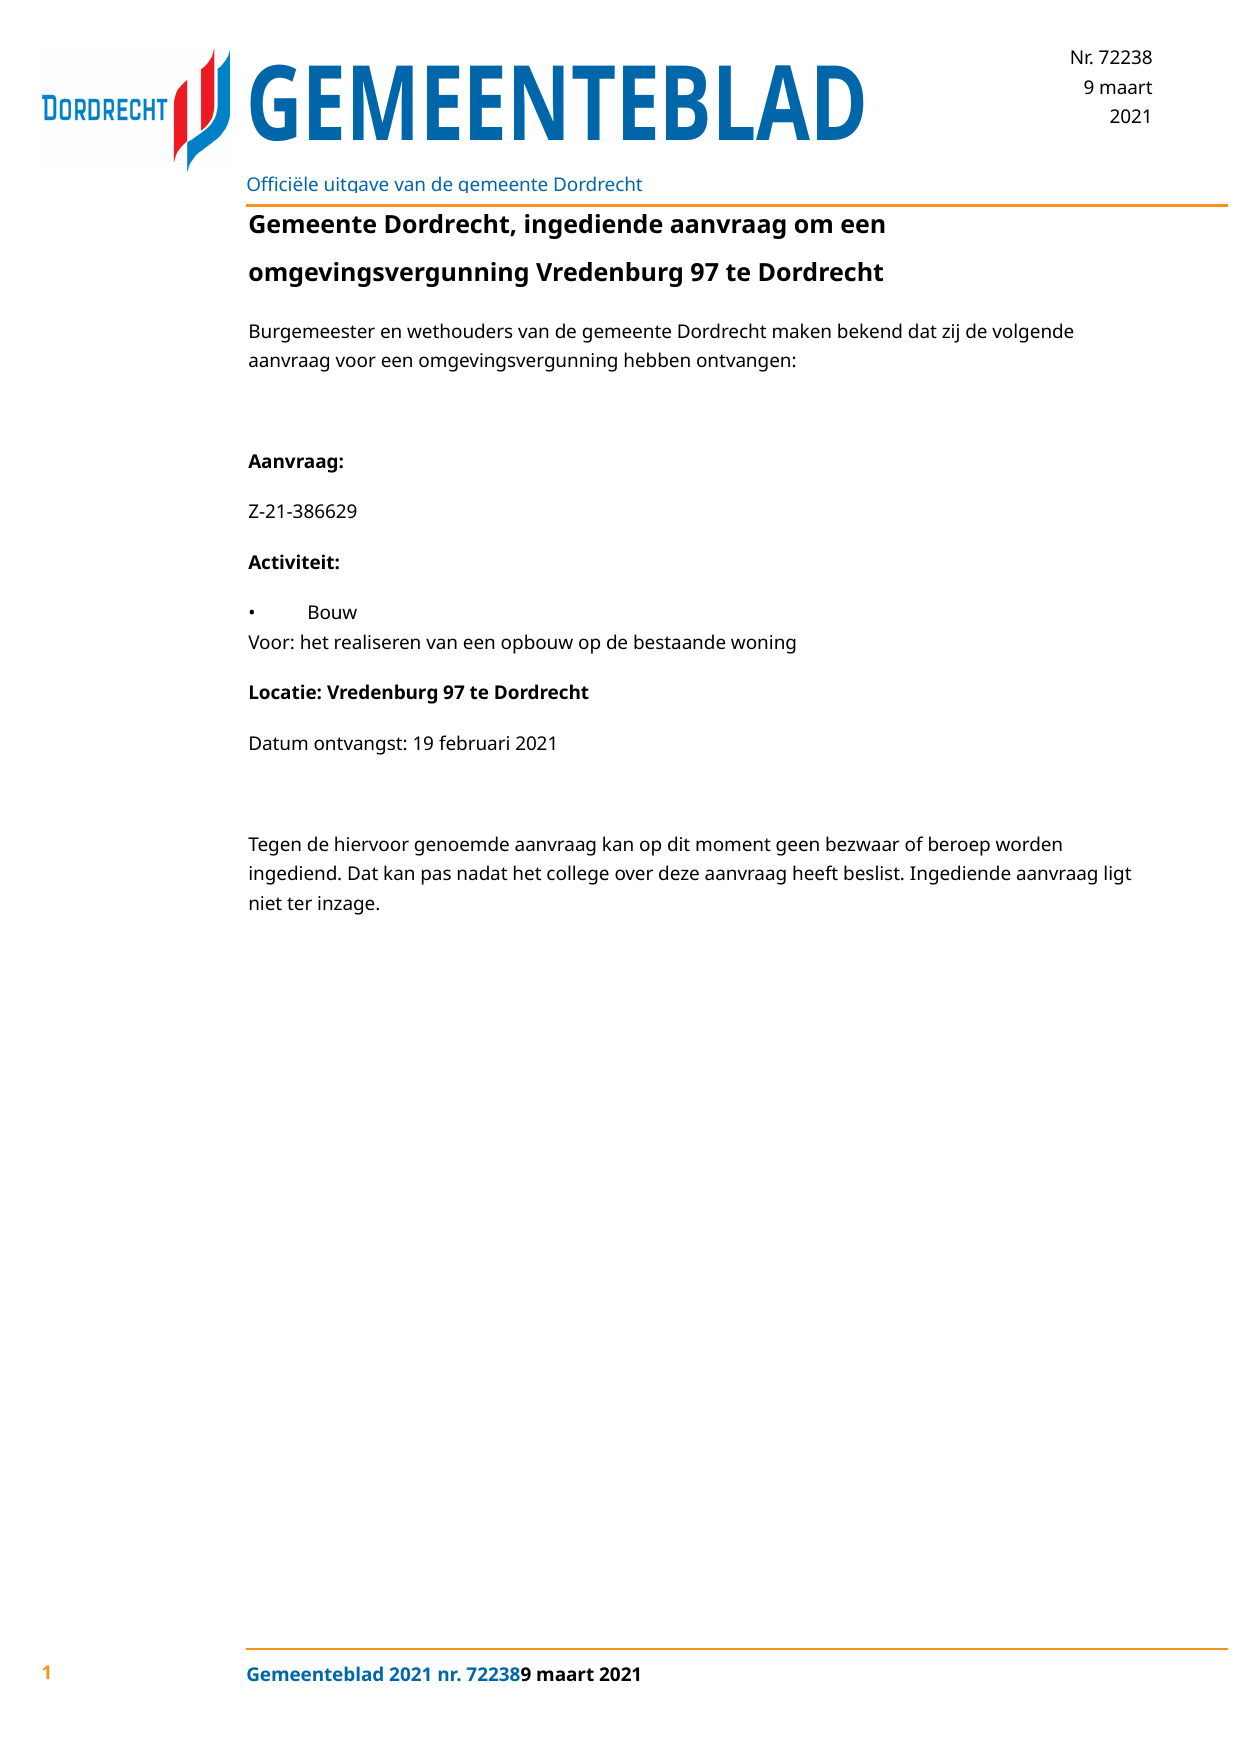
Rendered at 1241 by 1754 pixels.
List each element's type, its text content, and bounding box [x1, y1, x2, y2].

text Locatie: Vredenburg 97 te Dordrecht [248, 679, 1152, 705]
text Activiteit: [248, 549, 1152, 575]
text Burgemeester en wethouders van de gemeente Dordrecht maken bekend dat zij de volgende aanvraag voor een omgevingsvergunning hebben ontvangen: [248, 318, 1152, 373]
text Z-21-386629 [248, 499, 1152, 524]
text Datum ontvangst: 19 februari 2021 [248, 730, 1152, 756]
picture [41, 47, 231, 172]
text Aanvraag: [248, 448, 1152, 474]
text Tegen de hiervoor genoemde aanvraag kan op dit moment geen bezwaar of beroep worden ingediend. Dat kan pas nadat het college over deze aanvraag heeft beslist. Ingediende aanvraag ligt niet ter inzage. [248, 831, 1152, 916]
list Bouw [248, 599, 1152, 625]
text Gemeente Dordrecht, ingediende aanvraag om een omgevingsvergunning Vredenburg 97 te Dordrecht [248, 207, 1152, 288]
text Voor: het realiseren van een opbouw op de bestaande woning [248, 629, 1152, 655]
